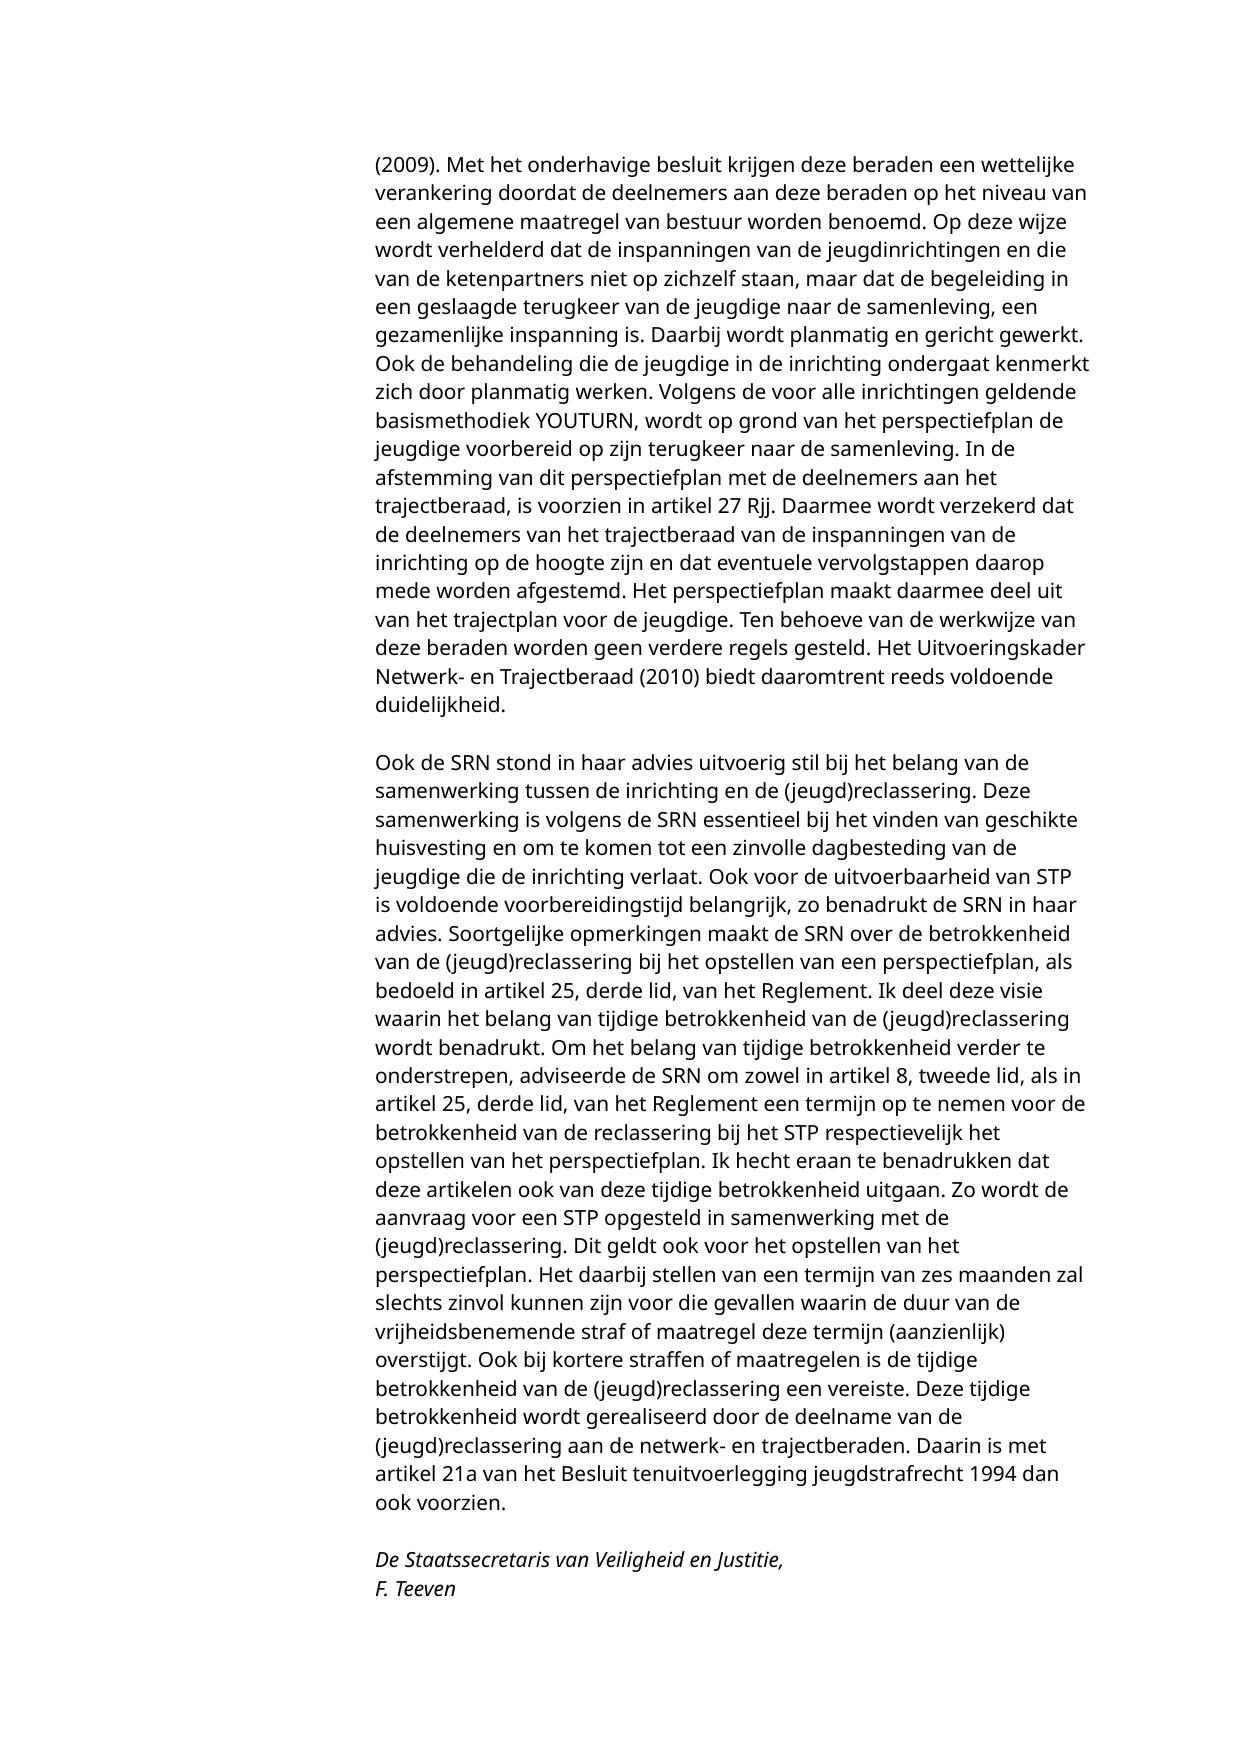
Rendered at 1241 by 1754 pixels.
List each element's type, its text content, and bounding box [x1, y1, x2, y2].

text Ook de SRN stond in haar advies uitvoerig stil bij het belang van de samenwerking tussen de inrichting en de (jeugd)reclassering. Deze samenwerking is volgens de SRN essentieel bij het vinden van geschikte huisvesting en om te komen tot een zinvolle dagbesteding van de jeugdige die de inrichting verlaat. Ook voor de uitvoerbaarheid van STP is voldoende voorbereidingstijd belangrijk, zo benadrukt de SRN in haar advies. Soortgelijke opmerkingen maakt de SRN over de betrokkenheid van de (jeugd)reclassering bij het opstellen van een perspectiefplan, als bedoeld in artikel 25, derde lid, van het Reglement. Ik deel deze visie waarin het belang van tijdige betrokkenheid van de (jeugd)reclassering wordt benadrukt. Om het belang van tijdige betrokkenheid verder te onderstrepen, adviseerde de SRN om zowel in artikel 8, tweede lid, als in artikel 25, derde lid, van het Reglement een termijn op te nemen voor de betrokkenheid van de reclassering bij het STP respectievelijk het opstellen van het perspectiefplan. Ik hecht eraan te benadrukken dat deze artikelen ook van deze tijdige betrokkenheid uitgaan. Zo wordt de aanvraag voor een STP opgesteld in samenwerking met de (jeugd)reclassering. Dit geldt ook voor het opstellen van het perspectiefplan. Het daarbij stellen van een termijn van zes maanden zal slechts zinvol kunnen zijn voor die gevallen waarin de duur van de vrijheidsbenemende straf of maatregel deze termijn (aanzienlijk) overstijgt. Ook bij kortere straffen of maatregelen is de tijdige betrokkenheid van de (jeugd)reclassering een vereiste. Deze tijdige betrokkenheid wordt gerealiseerd door de deelname van de (jeugd)reclassering aan de netwerk- en trajectberaden. Daarin is met artikel 21a van het Besluit tenuitvoerlegging jeugdstrafrecht 1994 dan ook voorzien. [375, 748, 1090, 1516]
text De Staatssecretaris van Veiligheid en Justitie, [375, 1546, 1090, 1574]
text F. Teeven [375, 1574, 1090, 1602]
text (2009). Met het onderhavige besluit krijgen deze beraden een wettelijke verankering doordat de deelnemers aan deze beraden op het niveau van een algemene maatregel van bestuur worden benoemd. Op deze wijze wordt verhelderd dat de inspanningen van de jeugdinrichtingen en die van de ketenpartners niet op zichzelf staan, maar dat de begeleiding in een geslaagde terugkeer van de jeugdige naar de samenleving, een gezamenlijke inspanning is. Daarbij wordt planmatig en gericht gewerkt. Ook de behandeling die de jeugdige in de inrichting ondergaat kenmerkt zich door planmatig werken. Volgens de voor alle inrichtingen geldende basismethodiek YOUTURN, wordt op grond van het perspectiefplan de jeugdige voorbereid op zijn terugkeer naar de samenleving. In de afstemming van dit perspectiefplan met de deelnemers aan het trajectberaad, is voorzien in artikel 27 Rjj. Daarmee wordt verzekerd dat de deelnemers van het trajectberaad van de inspanningen van de inrichting op de hoogte zijn en dat eventuele vervolgstappen daarop mede worden afgestemd. Het perspectiefplan maakt daarmee deel uit van het trajectplan voor de jeugdige. Ten behoeve van de werkwijze van deze beraden worden geen verdere regels gesteld. Het Uitvoeringskader Netwerk- en Trajectberaad (2010) biedt daaromtrent reeds voldoende duidelijkheid. [375, 150, 1090, 719]
